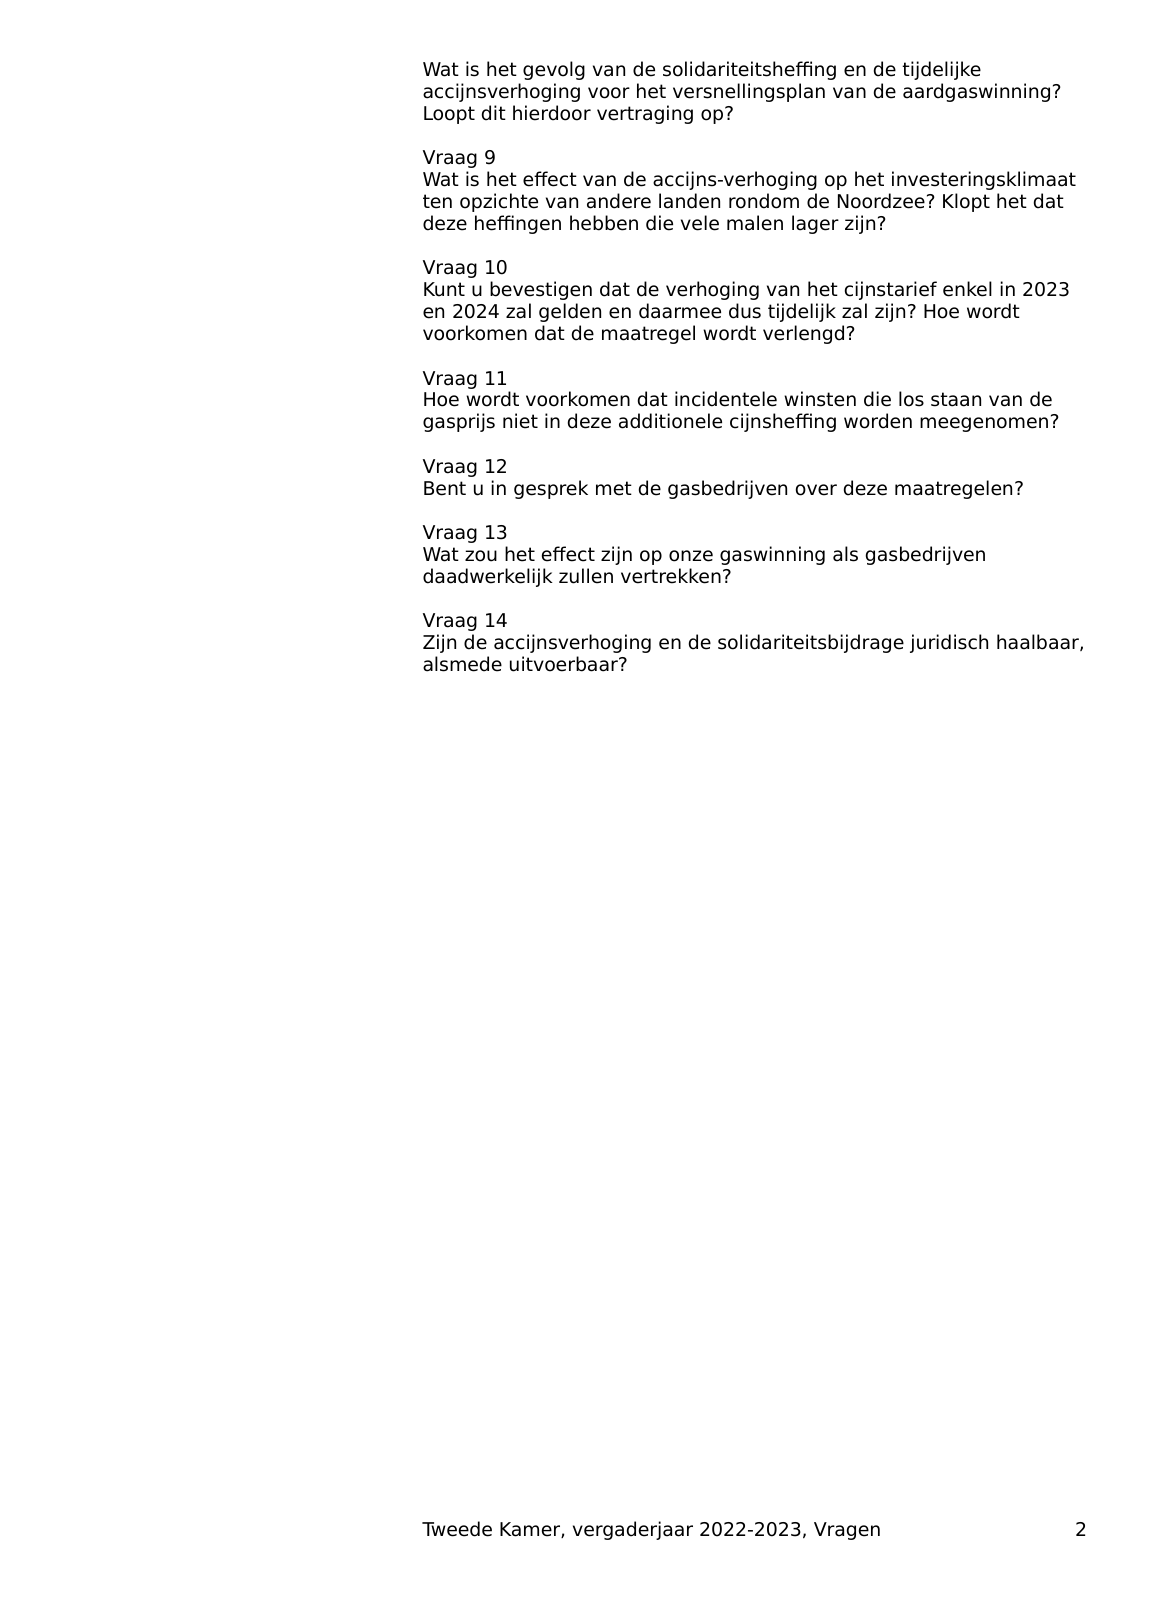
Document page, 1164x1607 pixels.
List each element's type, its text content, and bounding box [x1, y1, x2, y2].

text Vraag 10 [422, 257, 1087, 279]
text Wat is het effect van de accijns-verhoging op het investeringsklimaat ten opzichte van andere landen rondom de Noordzee? Klopt het dat deze heffingen hebben die vele malen lager zijn? [422, 169, 1087, 235]
text Vraag 12 [422, 456, 1087, 477]
text Bent u in gesprek met de gasbedrijven over deze maatregelen? [422, 477, 1087, 499]
text Wat zou het effect zijn op onze gaswinning als gasbedrijven daadwerkelijk zullen vertrekken? [422, 544, 1087, 588]
text Vraag 11 [422, 367, 1087, 389]
text Kunt u bevestigen dat de verhoging van het cijnstarief enkel in 2023 en 2024 zal gelden en daarmee dus tijdelijk zal zijn? Hoe wordt voorkomen dat de maatregel wordt verlengd? [422, 279, 1087, 345]
text Wat is het gevolg van de solidariteitsheffing en de tijdelijke accijnsverhoging voor het versnellingsplan van de aardgaswinning? Loopt dit hierdoor vertraging op? [422, 59, 1087, 125]
text Vraag 13 [422, 522, 1087, 544]
text Hoe wordt voorkomen dat incidentele winsten die los staan van de gasprijs niet in deze additionele cijnsheffing worden meegenomen? [422, 389, 1087, 433]
text Vraag 14 [422, 610, 1087, 632]
text Zijn de accijnsverhoging en de solidariteitsbijdrage juridisch haalbaar, alsmede uitvoerbaar? [422, 632, 1087, 676]
text Vraag 9 [422, 147, 1087, 169]
